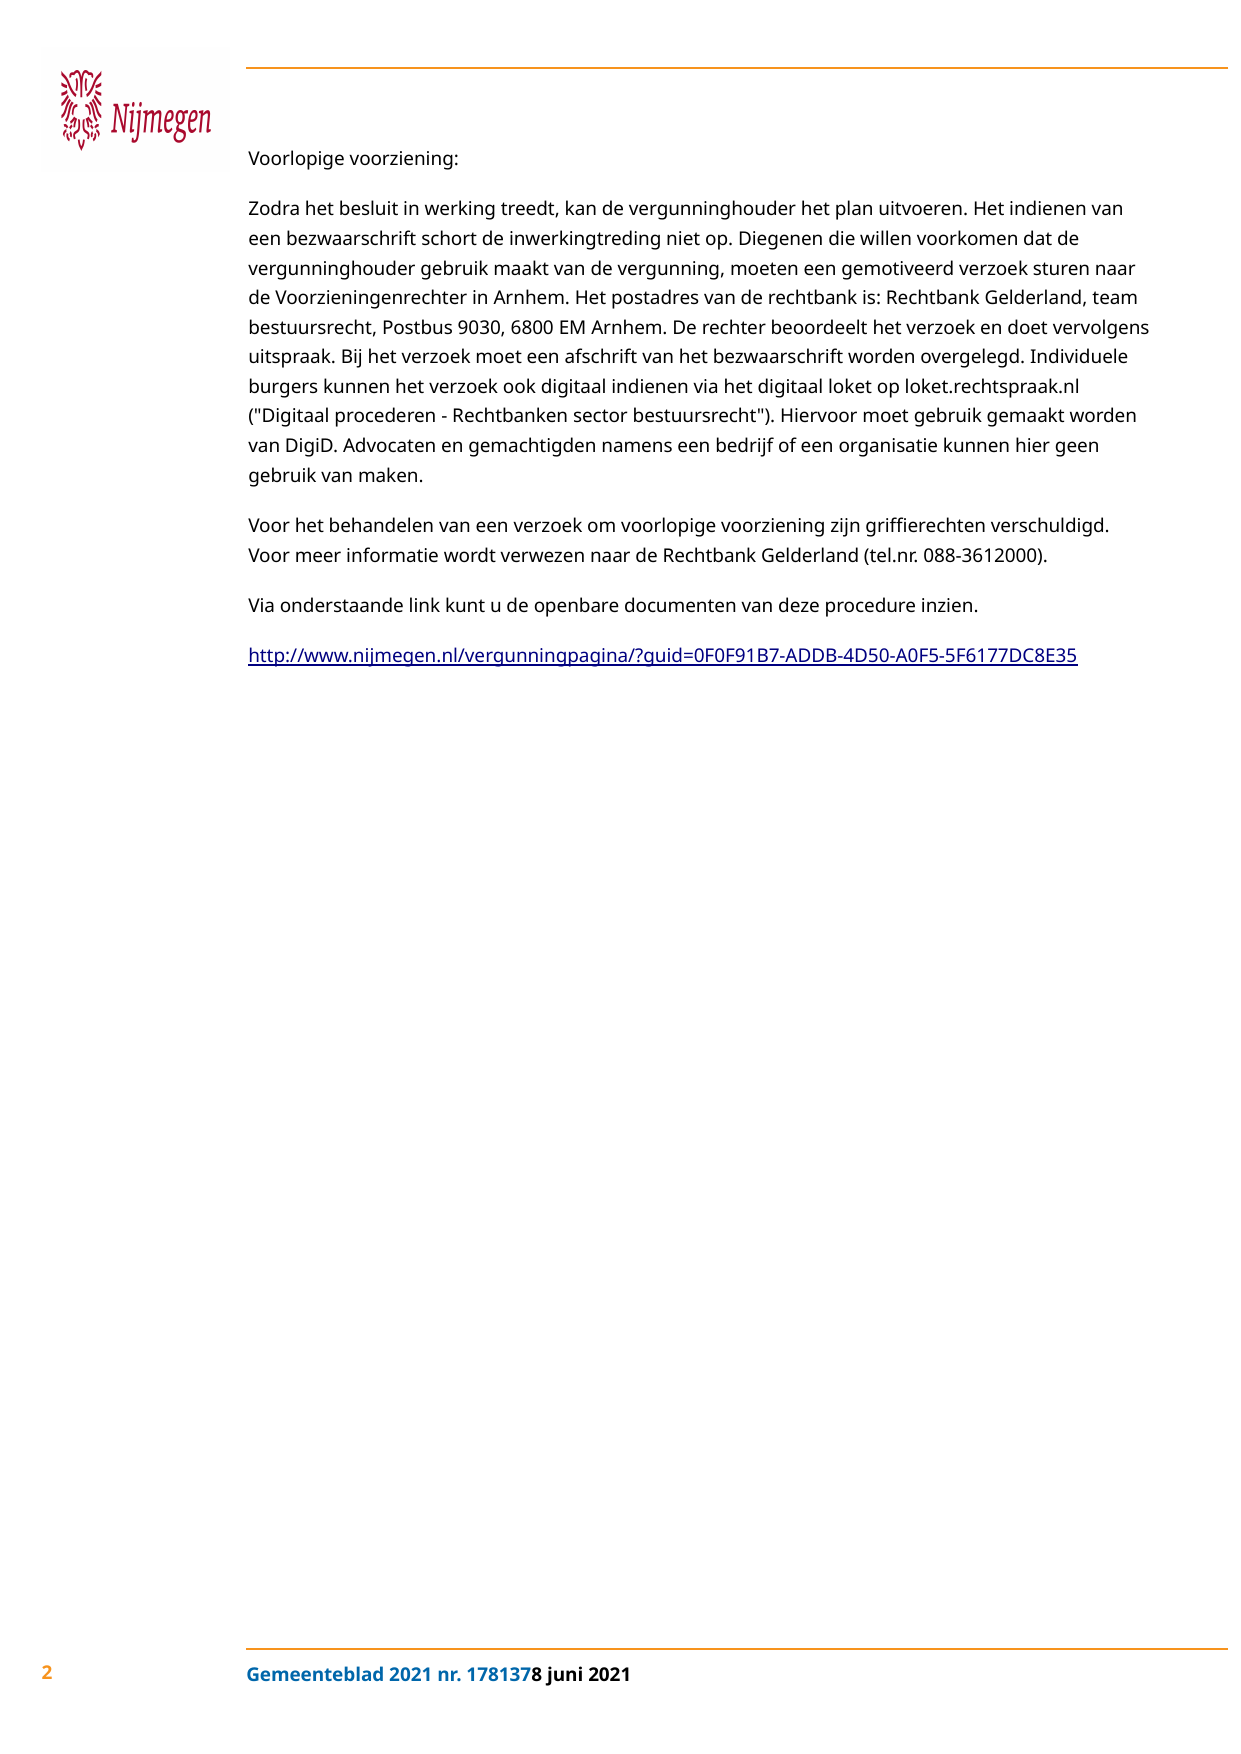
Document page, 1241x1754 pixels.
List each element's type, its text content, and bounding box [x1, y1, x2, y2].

picture [41, 47, 231, 172]
text http://www.nijmegen.nl/vergunningpagina/?guid=0F0F91B7-ADDB-4D50-A0F5-5F6177DC8E35 [248, 643, 1152, 668]
text Via onderstaande link kunt u de openbare documenten van deze procedure inzien. [248, 592, 1152, 618]
text Zodra het besluit in werking treedt, kan de vergunninghouder het plan uitvoeren. Het indienen van een bezwaarschrift schort de inwerkingtreding niet op. Diegenen die willen voorkomen dat de vergunninghouder gebruik maakt van de vergunning, moeten een gemotiveerd verzoek sturen naar de Voorzieningenrechter in Arnhem. Het postadres van de rechtbank is: Rechtbank Gelderland, team bestuursrecht, Postbus 9030, 6800 EM Arnhem. De rechter beoordeelt het verzoek en doet vervolgens uitspraak. Bij het verzoek moet een afschrift van het bezwaarschrift worden overgelegd. Individuele burgers kunnen het verzoek ook digitaal indienen via het digitaal loket op loket.rechtspraak.nl ("Digitaal procederen - Rechtbanken sector bestuursrecht"). Hiervoor moet gebruik gemaakt worden van DigiD. Advocaten en gemachtigden namens een bedrijf of een organisatie kunnen hier geen gebruik van maken. [248, 196, 1152, 488]
text Voorlopige voorziening: [248, 145, 1152, 171]
text Voor het behandelen van een verzoek om voorlopige voorziening zijn griffierechten verschuldigd. Voor meer informatie wordt verwezen naar de Rechtbank Gelderland (tel.nr. 088-3612000). [248, 512, 1152, 568]
